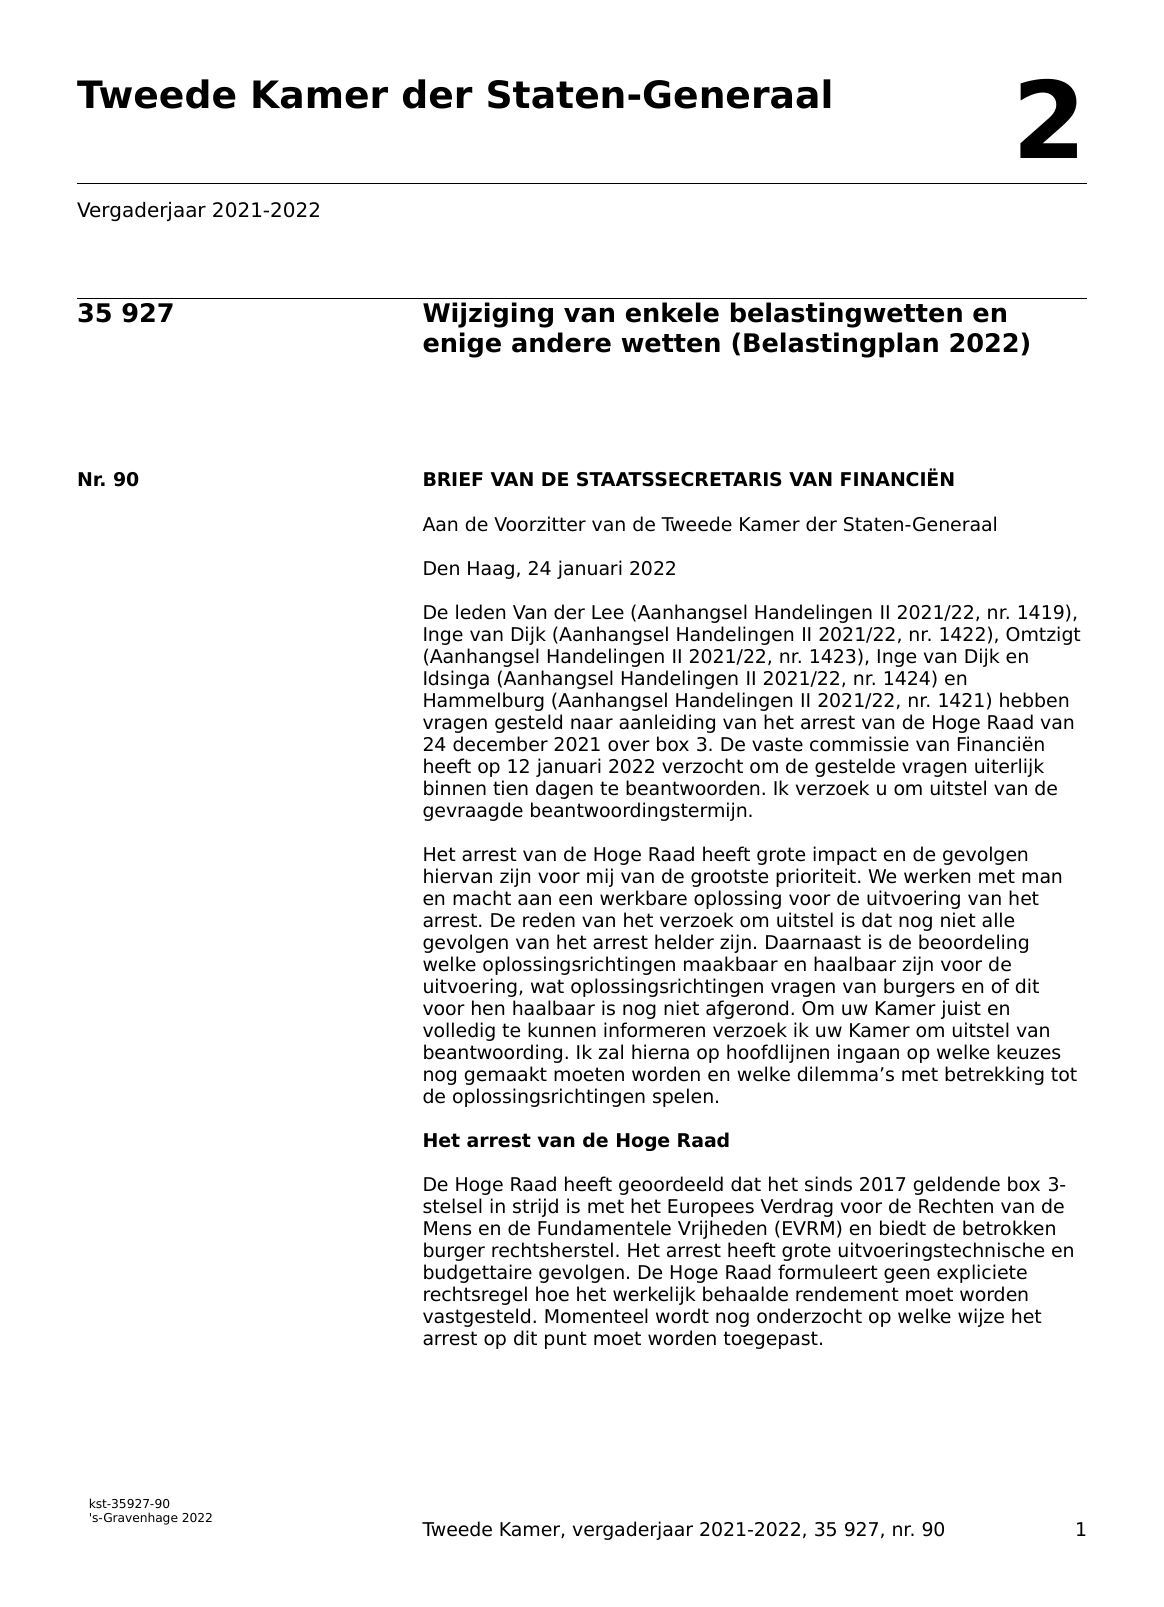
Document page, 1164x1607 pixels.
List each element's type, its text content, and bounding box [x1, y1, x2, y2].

subtitle 35 927 Wijziging van enkele belastingwetten en enige andere wetten (Belastingplan 2022) [77, 299, 1087, 358]
text Aan de Voorzitter van de Tweede Kamer der Staten-Generaal [422, 513, 1087, 536]
table_cell Vergaderjaar 2021-2022 [77, 184, 1087, 298]
text Het arrest van de Hoge Raad heeft grote impact en de gevolgen hiervan zijn voor mij van de grootste prioriteit. We werken met man en macht aan een werkbare oplossing voor de uitvoering van het arrest. De reden van het verzoek om uitstel is dat nog niet alle gevolgen van het arrest helder zijn. Daarnaast is de beoordeling welke oplossingsrichtingen maakbaar en haalbaar zijn voor de uitvoering, wat oplossingsrichtingen vragen van burgers en of dit voor hen haalbaar is nog niet afgerond. Om uw Kamer juist en volledig te kunnen informeren verzoek ik uw Kamer om uitstel van beantwoording. Ik zal hierna op hoofdlijnen ingaan op welke keuzes nog gemaakt moeten worden en welke dilemma’s met betrekking tot de oplossingsrichtingen spelen. [422, 844, 1087, 1108]
subtitle Nr. 90 BRIEF VAN DE STAATSSECRETARIS VAN FINANCIËN [77, 469, 1087, 491]
text De leden Van der Lee (Aanhangsel Handelingen II 2021/22, nr. 1419), Inge van Dijk (Aanhangsel Handelingen II 2021/22, nr. 1422), Omtzigt (Aanhangsel Handelingen II 2021/22, nr. 1423), Inge van Dijk en Idsinga (Aanhangsel Handelingen II 2021/22, nr. 1424) en Hammelburg (Aanhangsel Handelingen II 2021/22, nr. 1421) hebben vragen gesteld naar aanleiding van het arrest van de Hoge Raad van 24 december 2021 over box 3. De vaste commissie van Financiën heeft op 12 januari 2022 verzocht om de gestelde vragen uiterlijk binnen tien dagen te beantwoorden. Ik verzoek u om uitstel van de gevraagde beantwoordingstermijn. [422, 602, 1087, 822]
table_header 2 [886, 59, 1087, 183]
subtitle Het arrest van de Hoge Raad [422, 1130, 1087, 1152]
table_header Tweede Kamer der Staten-Generaal [77, 59, 886, 183]
text 's-Gravenhage 2022 [88, 1511, 323, 1525]
text Den Haag, 24 januari 2022 [422, 558, 1087, 580]
text De Hoge Raad heeft geoordeeld dat het sinds 2017 geldende box 3-stelsel in strijd is met het Europees Verdrag voor de Rechten van de Mens en de Fundamentele Vrijheden (EVRM) en biedt de betrokken burger rechtsherstel. Het arrest heeft grote uitvoeringstechnische en budgettaire gevolgen. De Hoge Raad formuleert geen expliciete rechtsregel hoe het werkelijk behaalde rendement moet worden vastgesteld. Momenteel wordt nog onderzocht op welke wijze het arrest op dit punt moet worden toegepast. [422, 1174, 1087, 1350]
text kst-35927-90 [88, 1497, 323, 1511]
